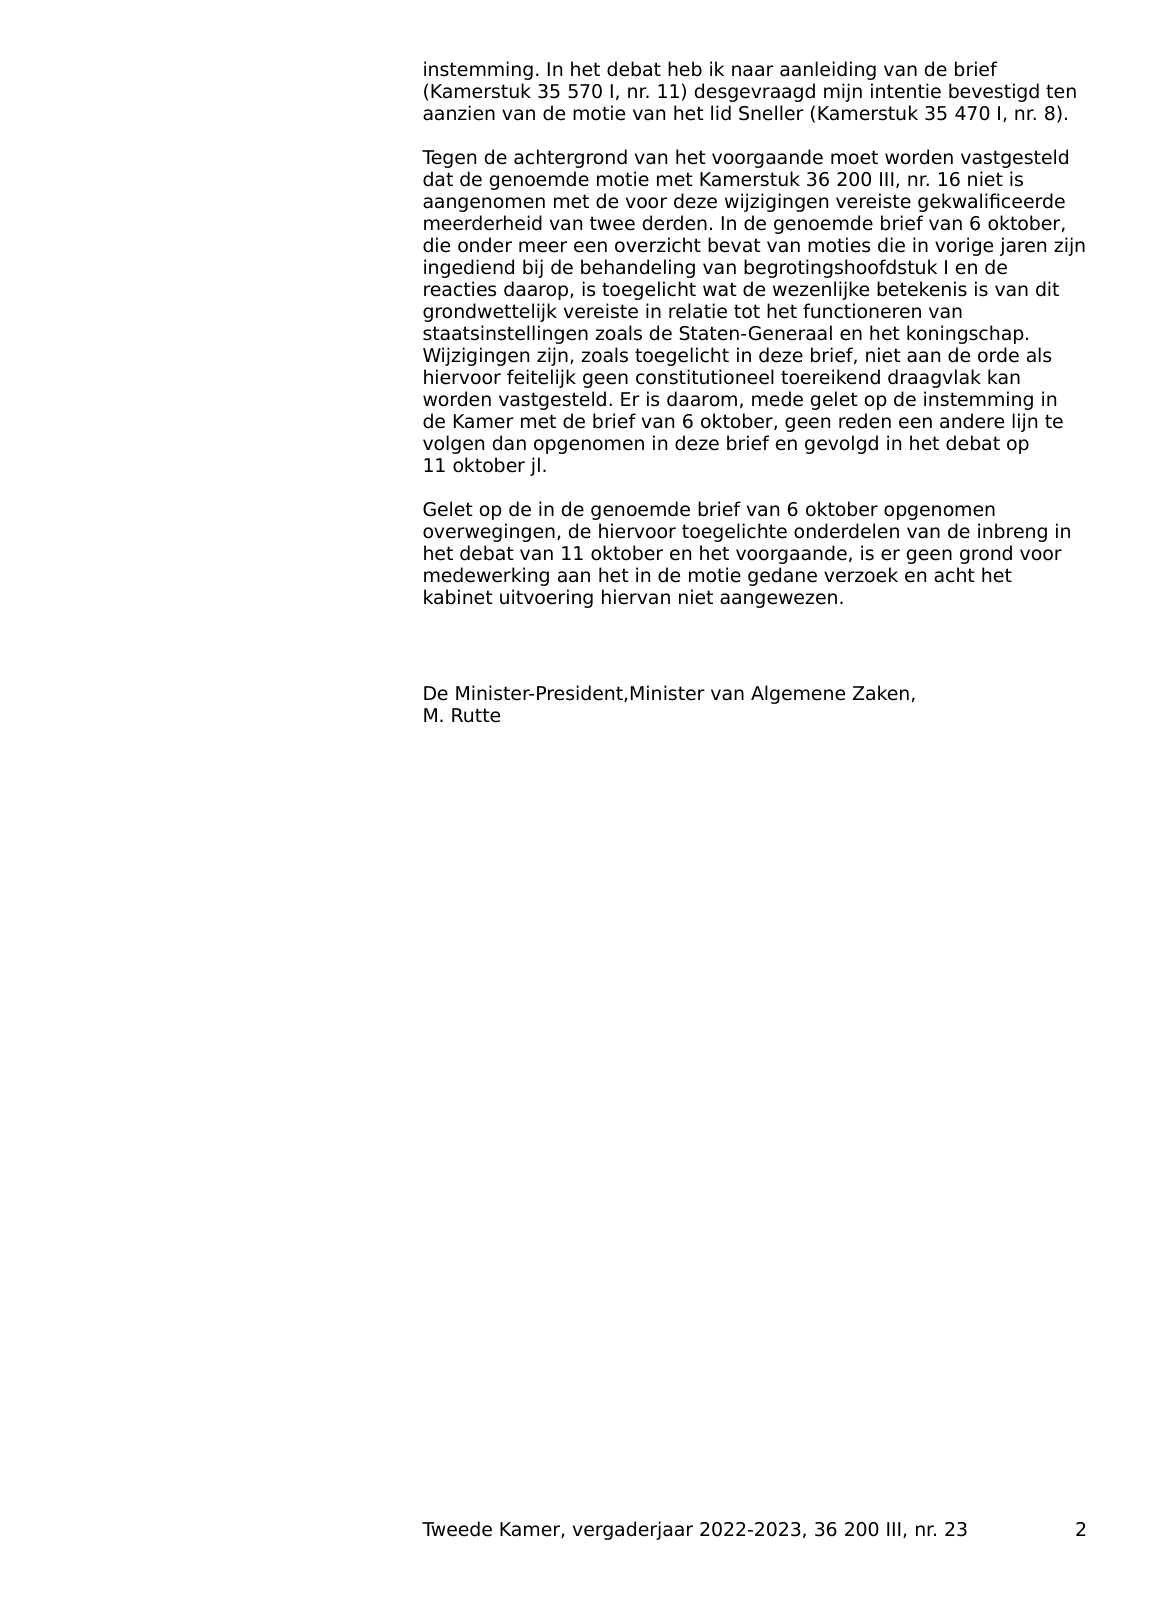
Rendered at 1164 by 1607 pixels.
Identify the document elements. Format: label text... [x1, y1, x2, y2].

text Tegen de achtergrond van het voorgaande moet worden vastgesteld dat de genoemde motie met Kamerstuk 36 200 III, nr. 16 niet is aangenomen met de voor deze wijzigingen vereiste gekwalificeerde meerderheid van twee derden. In de genoemde brief van 6 oktober, die onder meer een overzicht bevat van moties die in vorige jaren zijn ingediend bij de behandeling van begrotingshoofdstuk I en de reacties daarop, is toegelicht wat de wezenlijke betekenis is van dit grondwettelijk vereiste in relatie tot het functioneren van staatsinstellingen zoals de Staten-Generaal en het koningschap. Wijzigingen zijn, zoals toegelicht in deze brief, niet aan de orde als hiervoor feitelijk geen constitutioneel toereikend draagvlak kan worden vastgesteld. Er is daarom, mede gelet op de instemming in de Kamer met de brief van 6 oktober, geen reden een andere lijn te volgen dan opgenomen in deze brief en gevolgd in het debat op 11 oktober jl. [422, 147, 1087, 477]
text De Minister-President,Minister van Algemene Zaken, M. Rutte [422, 683, 1087, 727]
text instemming. In het debat heb ik naar aanleiding van de brief (Kamerstuk 35 570 I, nr. 11) desgevraagd mijn intentie bevestigd ten aanzien van de motie van het lid Sneller (Kamerstuk 35 470 I, nr. 8). [422, 59, 1087, 125]
text Gelet op de in de genoemde brief van 6 oktober opgenomen overwegingen, de hiervoor toegelichte onderdelen van de inbreng in het debat van 11 oktober en het voorgaande, is er geen grond voor medewerking aan het in de motie gedane verzoek en acht het kabinet uitvoering hiervan niet aangewezen. [422, 499, 1087, 609]
